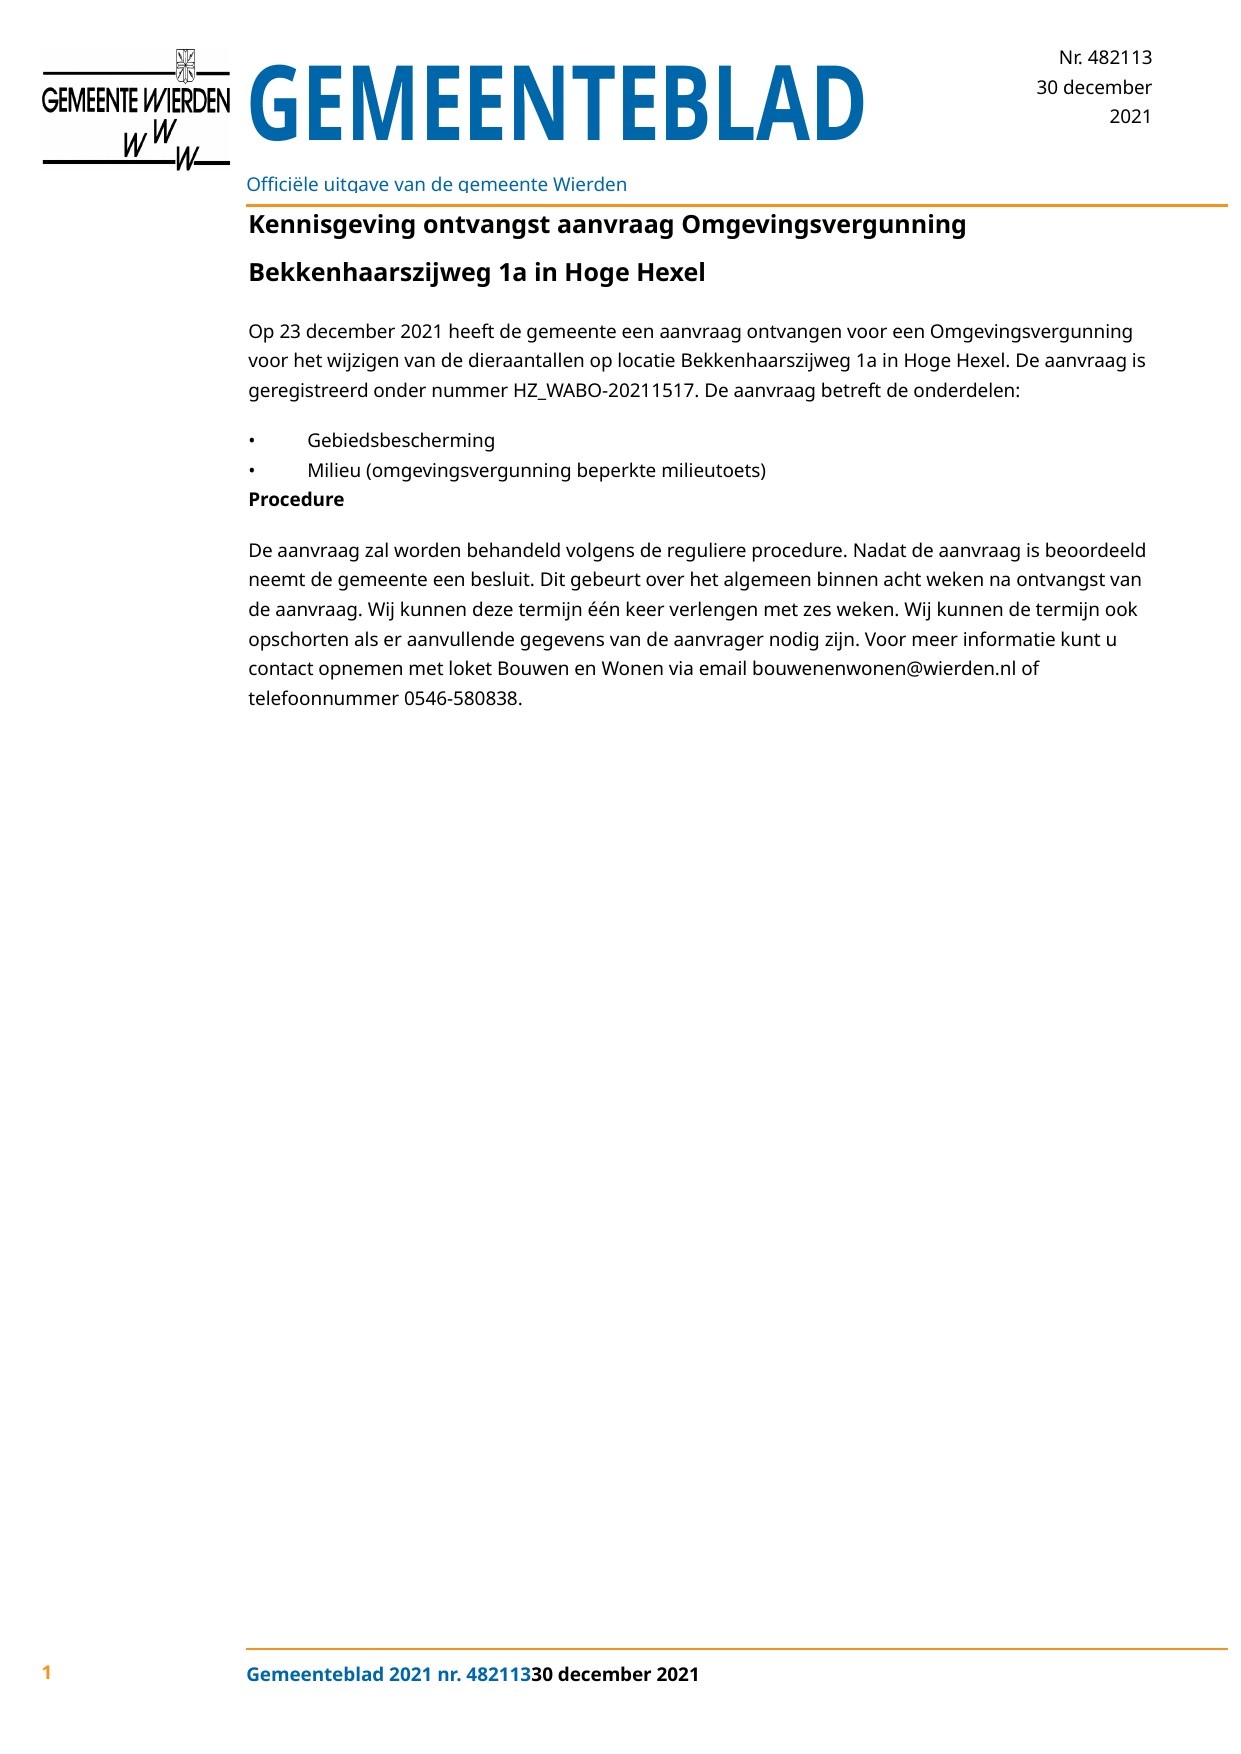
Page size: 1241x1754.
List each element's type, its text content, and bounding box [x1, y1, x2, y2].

text Op 23 december 2021 heeft de gemeente een aanvraag ontvangen voor een Omgevingsvergunning voor het wijzigen van de dieraantallen op locatie Bekkenhaarszijweg 1a in Hoge Hexel. De aanvraag is geregistreerd onder nummer HZ_WABO-20211517. De aanvraag betreft de onderdelen: [248, 318, 1152, 403]
list Milieu (omgevingsvergunning beperkte milieutoets) [248, 457, 1152, 483]
text De aanvraag zal worden behandeld volgens de reguliere procedure. Nadat de aanvraag is beoordeeld neemt de gemeente een besluit. Dit gebeurt over het algemeen binnen acht weken na ontvangst van de aanvraag. Wij kunnen deze termijn één keer verlengen met zes weken. Wij kunnen de termijn ook opschorten als er aanvullende gegevens van de aanvrager nodig zijn. Voor meer informatie kunt u contact opnemen met loket Bouwen en Wonen via email bouwenenwonen@wierden.nl of telefoonnummer 0546-580838. [248, 537, 1152, 711]
text Kennisgeving ontvangst aanvraag Omgevingsvergunning Bekkenhaarszijweg 1a in Hoge Hexel [248, 207, 1152, 288]
text Procedure [248, 487, 1152, 512]
list Gebiedsbescherming [248, 427, 1152, 453]
picture [41, 47, 231, 172]
